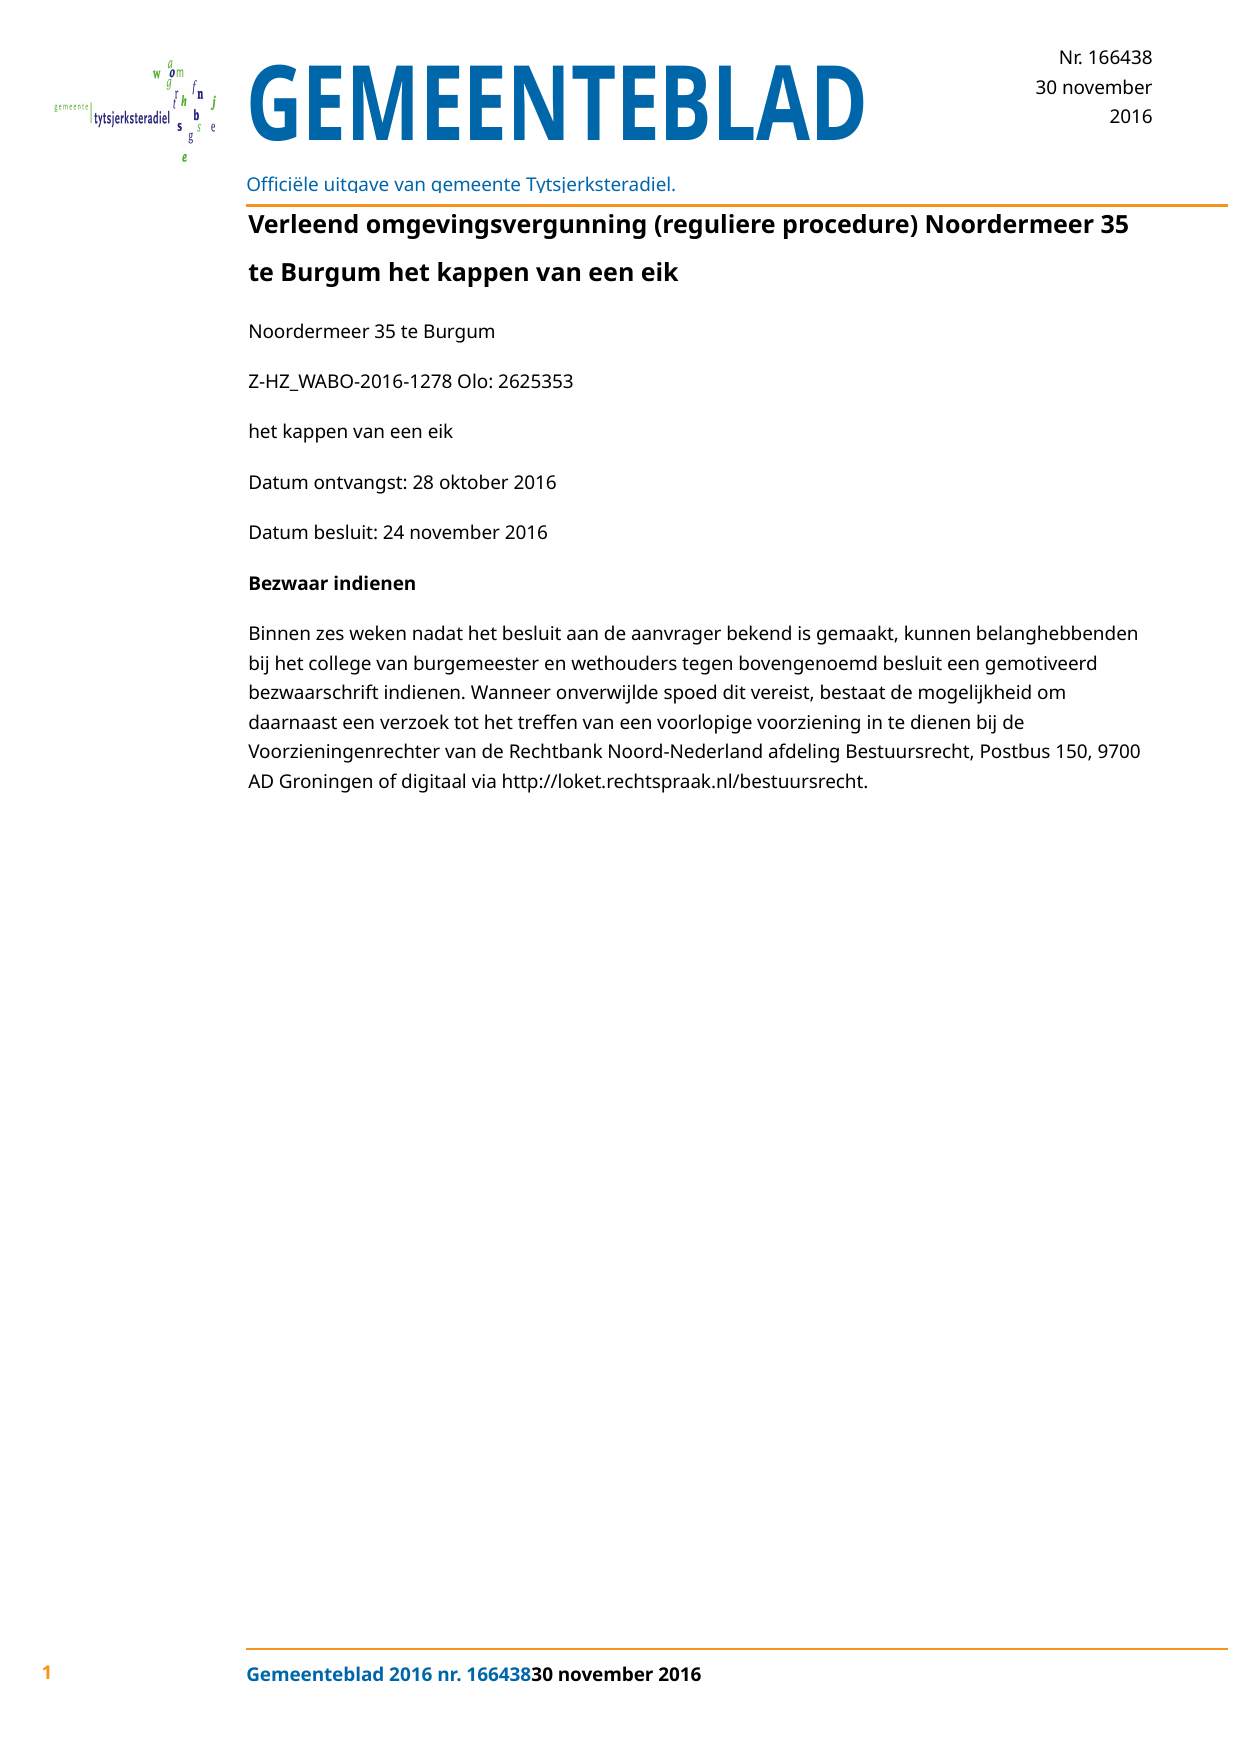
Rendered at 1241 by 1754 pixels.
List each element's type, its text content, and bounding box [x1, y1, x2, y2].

text Binnen zes weken nadat het besluit aan de aanvrager bekend is gemaakt, kunnen belanghebbenden bij het college van burgemeester en wethouders tegen bovengenoemd besluit een gemotiveerd bezwaarschrift indienen. Wanneer onverwijlde spoed dit vereist, bestaat de mogelijkheid om daarnaast een verzoek tot het treffen van een voorlopige voorziening in te dienen bij de Voorzieningenrechter van de Rechtbank Noord-Nederland afdeling Bestuursrecht, Postbus 150, 9700 AD Groningen of digitaal via http://loket.rechtspraak.nl/bestuursrecht. [248, 620, 1152, 794]
text het kappen van een eik [248, 419, 1152, 444]
text Verleend omgevingsvergunning (reguliere procedure) Noordermeer 35 te Burgum het kappen van een eik [248, 207, 1152, 288]
text Datum ontvangst: 28 oktober 2016 [248, 469, 1152, 495]
text Z-HZ_WABO-2016-1278 Olo: 2625353 [248, 368, 1152, 394]
text Noordermeer 35 te Burgum [248, 318, 1152, 344]
picture [41, 47, 231, 172]
text Bezwaar indienen [248, 570, 1152, 596]
text Datum besluit: 24 november 2016 [248, 519, 1152, 545]
